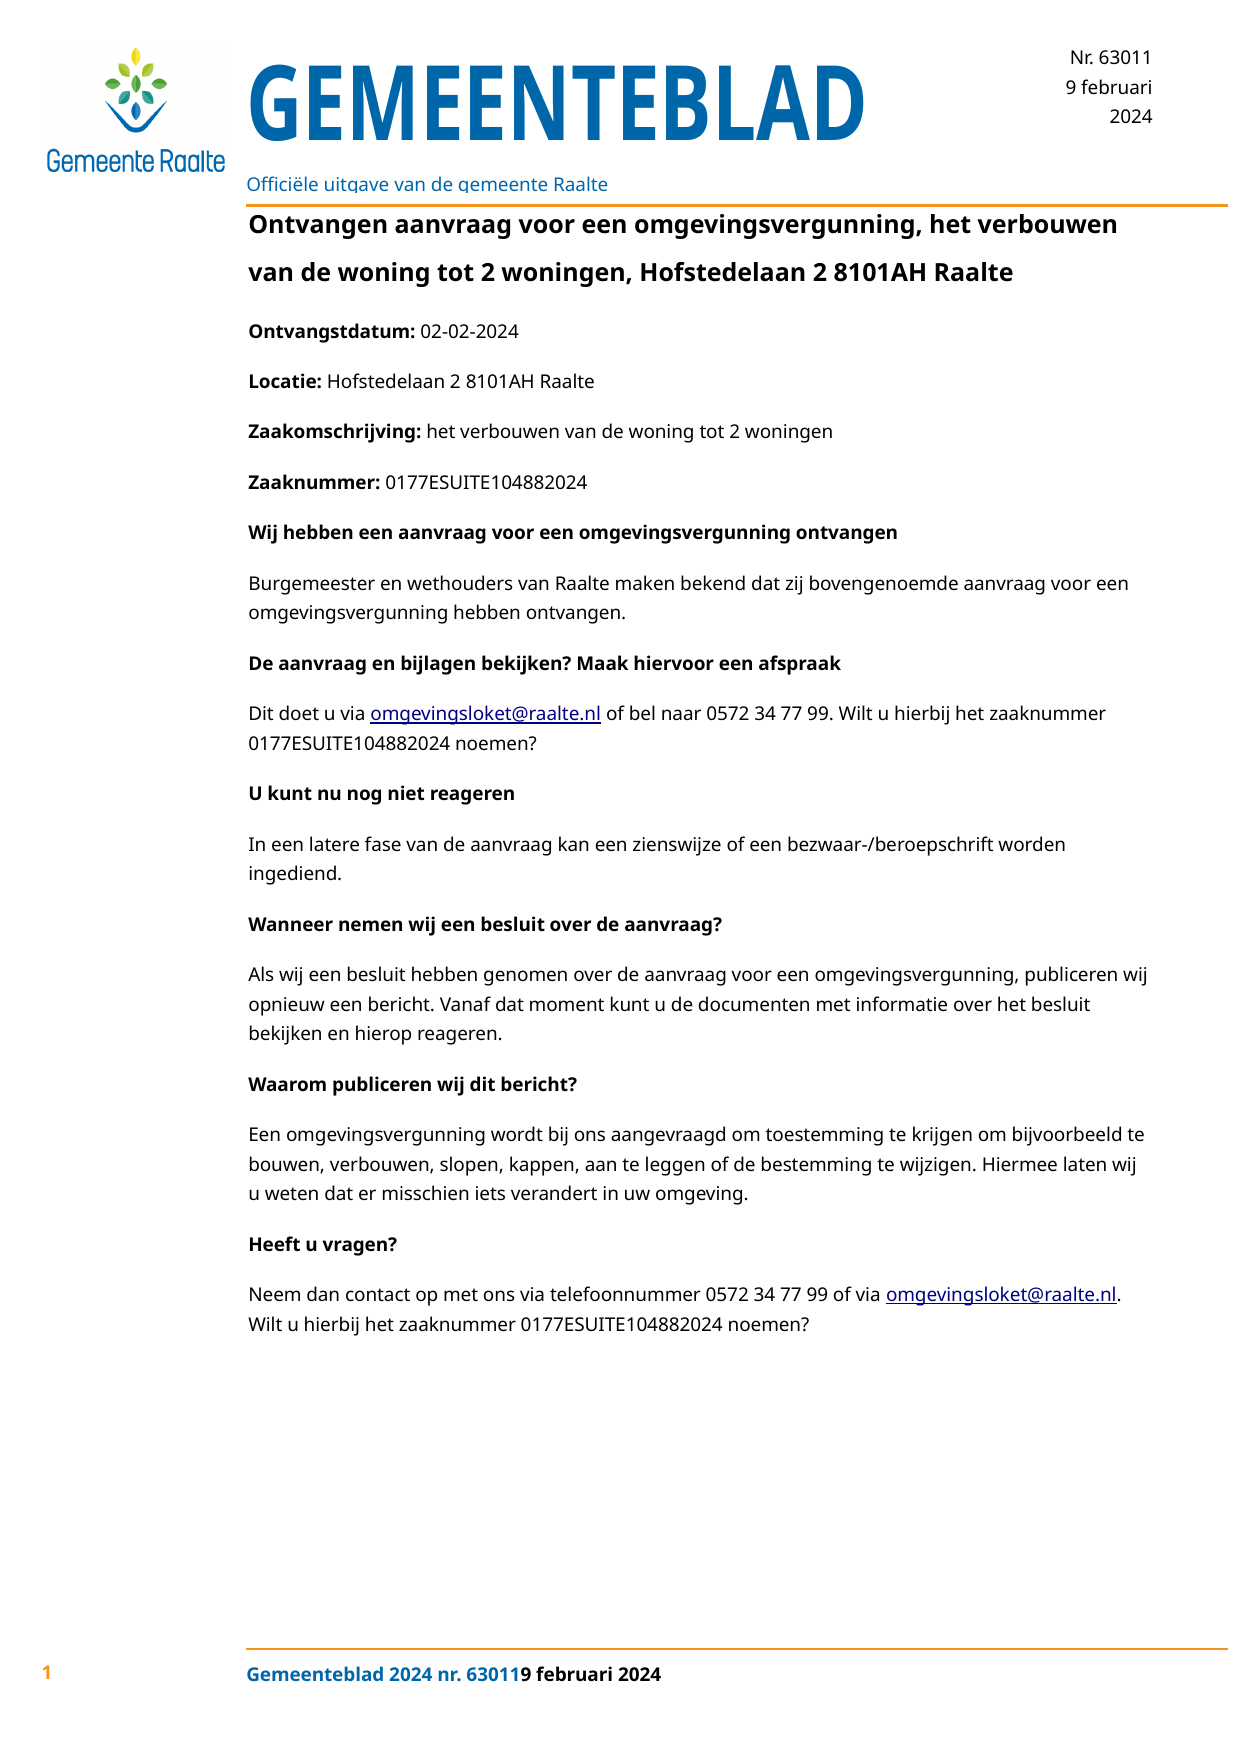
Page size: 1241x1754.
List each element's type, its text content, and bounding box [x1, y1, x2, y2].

text Ontvangstdatum: 02-02-2024 [248, 318, 1152, 344]
text U kunt nu nog niet reageren [248, 780, 1152, 806]
text Wij hebben een aanvraag voor een omgevingsvergunning ontvangen [248, 519, 1152, 545]
text Waarom publiceren wij dit bericht? [248, 1071, 1152, 1097]
text Als wij een besluit hebben genomen over de aanvraag voor een omgevingsvergunning, publiceren wij opnieuw een bericht. Vanaf dat moment kunt u de documenten met informatie over het besluit bekijken en hierop reageren. [248, 961, 1152, 1046]
text Locatie: Hofstedelaan 2 8101AH Raalte [248, 368, 1152, 394]
text Heeft u vragen? [248, 1231, 1152, 1257]
text De aanvraag en bijlagen bekijken? Maak hiervoor een afspraak [248, 650, 1152, 676]
text In een latere fase van de aanvraag kan een zienswijze of een bezwaar-/beroepschrift worden ingediend. [248, 831, 1152, 886]
text Wanneer nemen wij een besluit over de aanvraag? [248, 911, 1152, 937]
text Een omgevingsvergunning wordt bij ons aangevraagd om toestemming te krijgen om bijvoorbeeld te bouwen, verbouwen, slopen, kappen, aan te leggen of de bestemming te wijzigen. Hiermee laten wij u weten dat er misschien iets verandert in uw omgeving. [248, 1121, 1152, 1206]
text Ontvangen aanvraag voor een omgevingsvergunning, het verbouwen van de woning tot 2 woningen, Hofstedelaan 2 8101AH Raalte [248, 207, 1152, 288]
text Zaaknummer: 0177ESUITE104882024 [248, 469, 1152, 495]
text Zaakomschrijving: het verbouwen van de woning tot 2 woningen [248, 419, 1152, 444]
text Burgemeester en wethouders van Raalte maken bekend dat zij bovengenoemde aanvraag voor een omgevingsvergunning hebben ontvangen. [248, 570, 1152, 625]
picture [41, 47, 231, 172]
text Dit doet u via omgevingsloket@raalte.nl of bel naar 0572 34 77 99. Wilt u hierbij het zaaknummer 0177ESUITE104882024 noemen? [248, 700, 1152, 756]
text Neem dan contact op met ons via telefoonnummer 0572 34 77 99 of via omgevingsloket@raalte.nl. Wilt u hierbij het zaaknummer 0177ESUITE104882024 noemen? [248, 1281, 1152, 1337]
